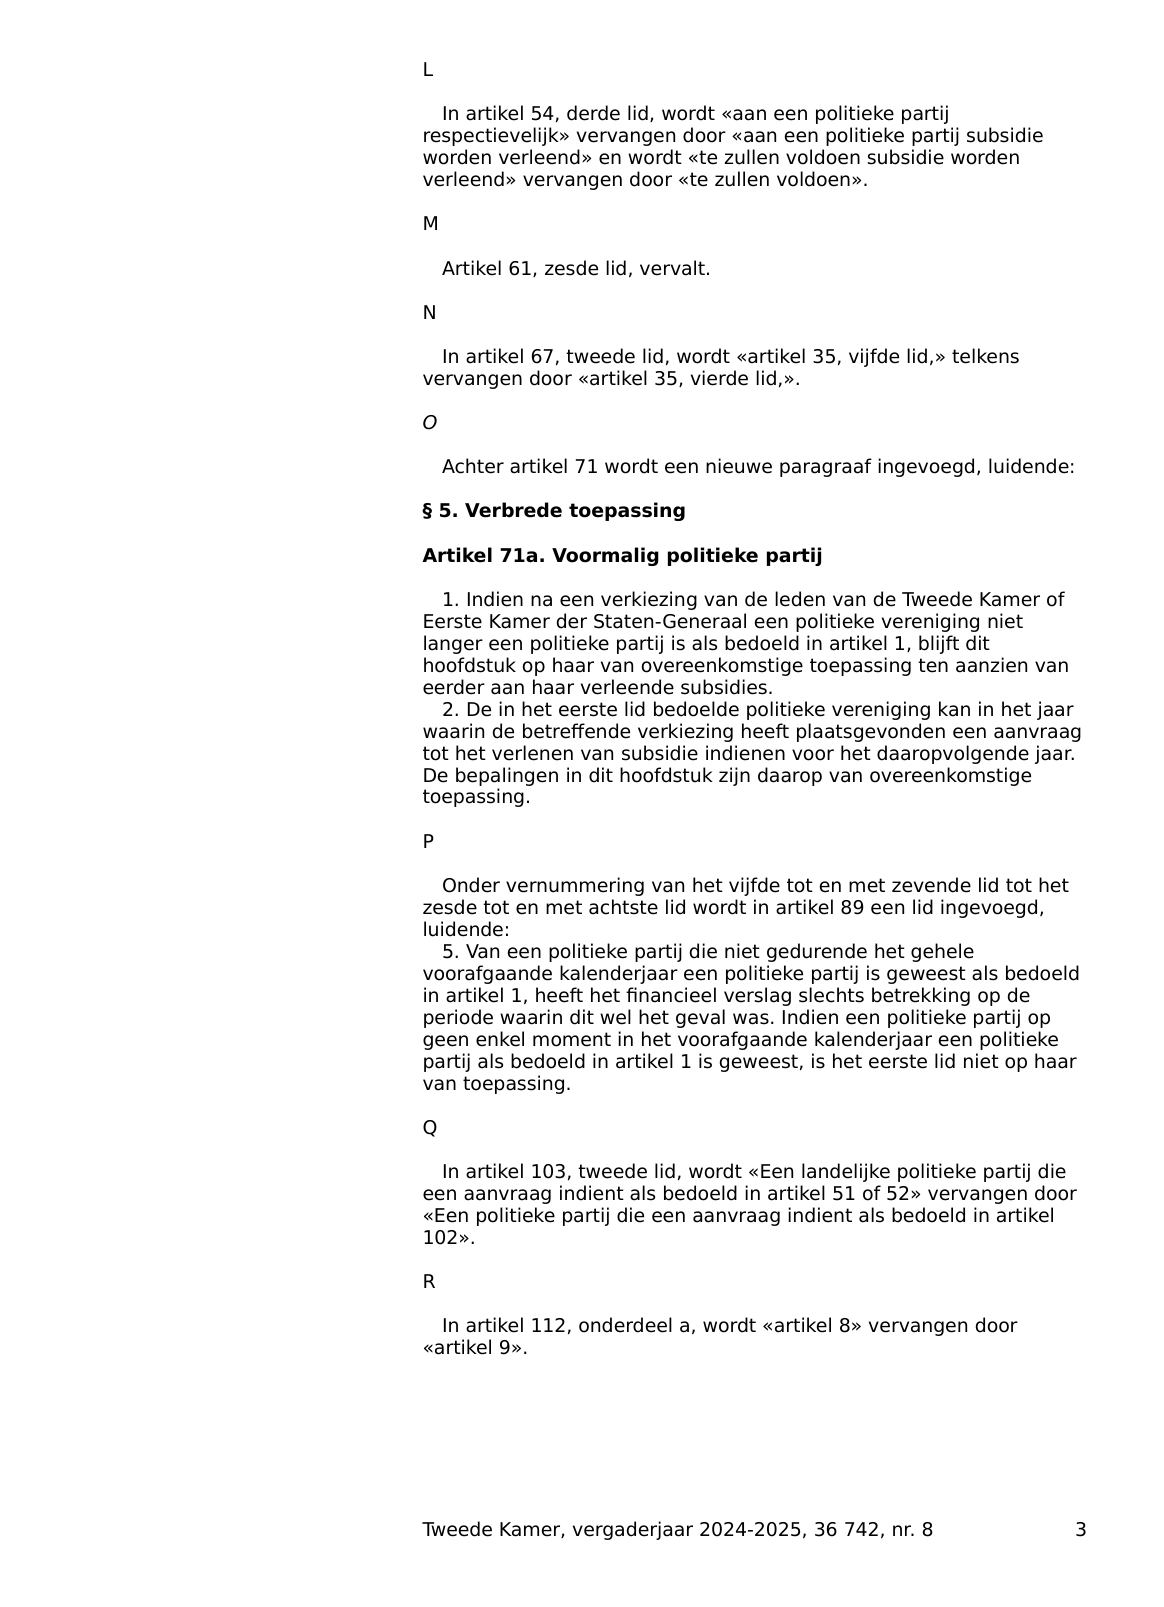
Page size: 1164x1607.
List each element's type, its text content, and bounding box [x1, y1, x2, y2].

text 1. Indien na een verkiezing van de leden van de Tweede Kamer of Eerste Kamer der Staten-Generaal een politieke vereniging niet langer een politieke partij is als bedoeld in artikel 1, blijft dit hoofdstuk op haar van overeenkomstige toepassing ten aanzien van eerder aan haar verleende subsidies. [422, 589, 1087, 698]
text Onder vernummering van het vijfde tot en met zevende lid tot het zesde tot en met achtste lid wordt in artikel 89 een lid ingevoegd, luidende: [422, 875, 1087, 941]
subtitle Q [422, 1117, 1087, 1139]
subtitle O [422, 412, 1087, 434]
text In artikel 54, derde lid, wordt «aan een politieke partij respectievelijk» vervangen door «aan een politieke partij subsidie worden verleend» en wordt «te zullen voldoen subsidie worden verleend» vervangen door «te zullen voldoen». [422, 103, 1087, 191]
subtitle P [422, 831, 1087, 853]
text Artikel 61, zesde lid, vervalt. [422, 257, 1087, 279]
subtitle § 5. Verbrede toepassing [422, 500, 1087, 522]
subtitle L [422, 59, 1087, 81]
text 2. De in het eerste lid bedoelde politieke vereniging kan in het jaar waarin de betreffende verkiezing heeft plaatsgevonden een aanvraag tot het verlenen van subsidie indienen voor het daaropvolgende jaar. De bepalingen in dit hoofdstuk zijn daarop van overeenkomstige toepassing. [422, 698, 1087, 808]
text In artikel 103, tweede lid, wordt «Een landelijke politieke partij die een aanvraag indient als bedoeld in artikel 51 of 52» vervangen door «Een politieke partij die een aanvraag indient als bedoeld in artikel 102». [422, 1161, 1087, 1249]
text 5. Van een politieke partij die niet gedurende het gehele voorafgaande kalenderjaar een politieke partij is geweest als bedoeld in artikel 1, heeft het financieel verslag slechts betrekking op de periode waarin dit wel het geval was. Indien een politieke partij op geen enkel moment in het voorafgaande kalenderjaar een politieke partij als bedoeld in artikel 1 is geweest, is het eerste lid niet op haar van toepassing. [422, 941, 1087, 1094]
subtitle R [422, 1271, 1087, 1293]
subtitle N [422, 302, 1087, 324]
text In artikel 112, onderdeel a, wordt «artikel 8» vervangen door «artikel 9». [422, 1315, 1087, 1359]
subtitle M [422, 213, 1087, 235]
text In artikel 67, tweede lid, wordt «artikel 35, vijfde lid,» telkens vervangen door «artikel 35, vierde lid,». [422, 346, 1087, 390]
text Achter artikel 71 wordt een nieuwe paragraaf ingevoegd, luidende: [422, 456, 1087, 478]
subtitle Artikel 71a. Voormalig politieke partij [422, 544, 1087, 566]
